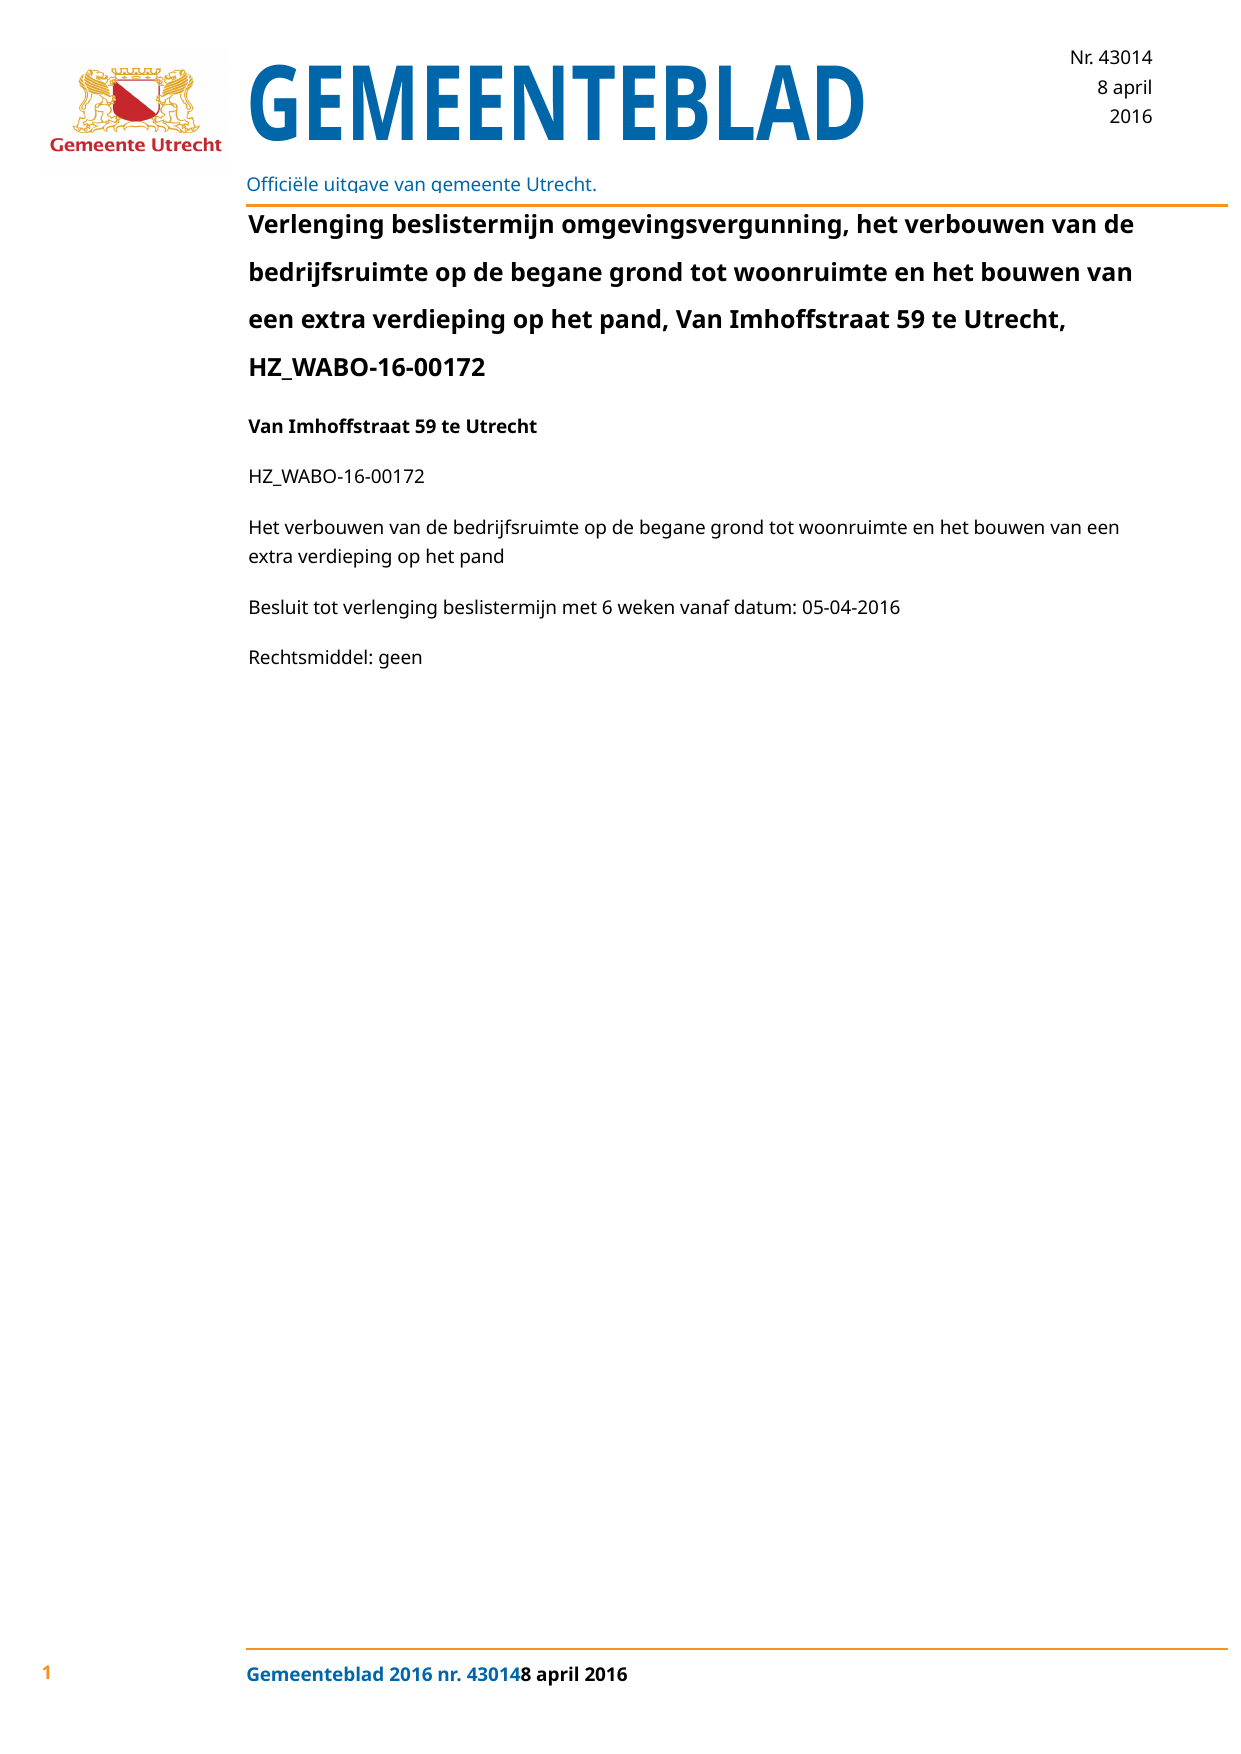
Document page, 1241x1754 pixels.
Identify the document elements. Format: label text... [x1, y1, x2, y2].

text HZ_WABO-16-00172 [248, 463, 1152, 489]
picture [41, 47, 231, 172]
text Verlenging beslistermijn omgevingsvergunning, het verbouwen van de bedrijfsruimte op de begane grond tot woonruimte en het bouwen van een extra verdieping op het pand, Van Imhoffstraat 59 te Utrecht, HZ_WABO-16-00172 [248, 207, 1152, 384]
text Van Imhoffstraat 59 te Utrecht [248, 413, 1152, 439]
text Besluit tot verlenging beslistermijn met 6 weken vanaf datum: 05-04-2016 [248, 594, 1152, 620]
text Het verbouwen van de bedrijfsruimte op de begane grond tot woonruimte en het bouwen van een extra verdieping op het pand [248, 514, 1152, 569]
text Rechtsmiddel: geen [248, 644, 1152, 670]
